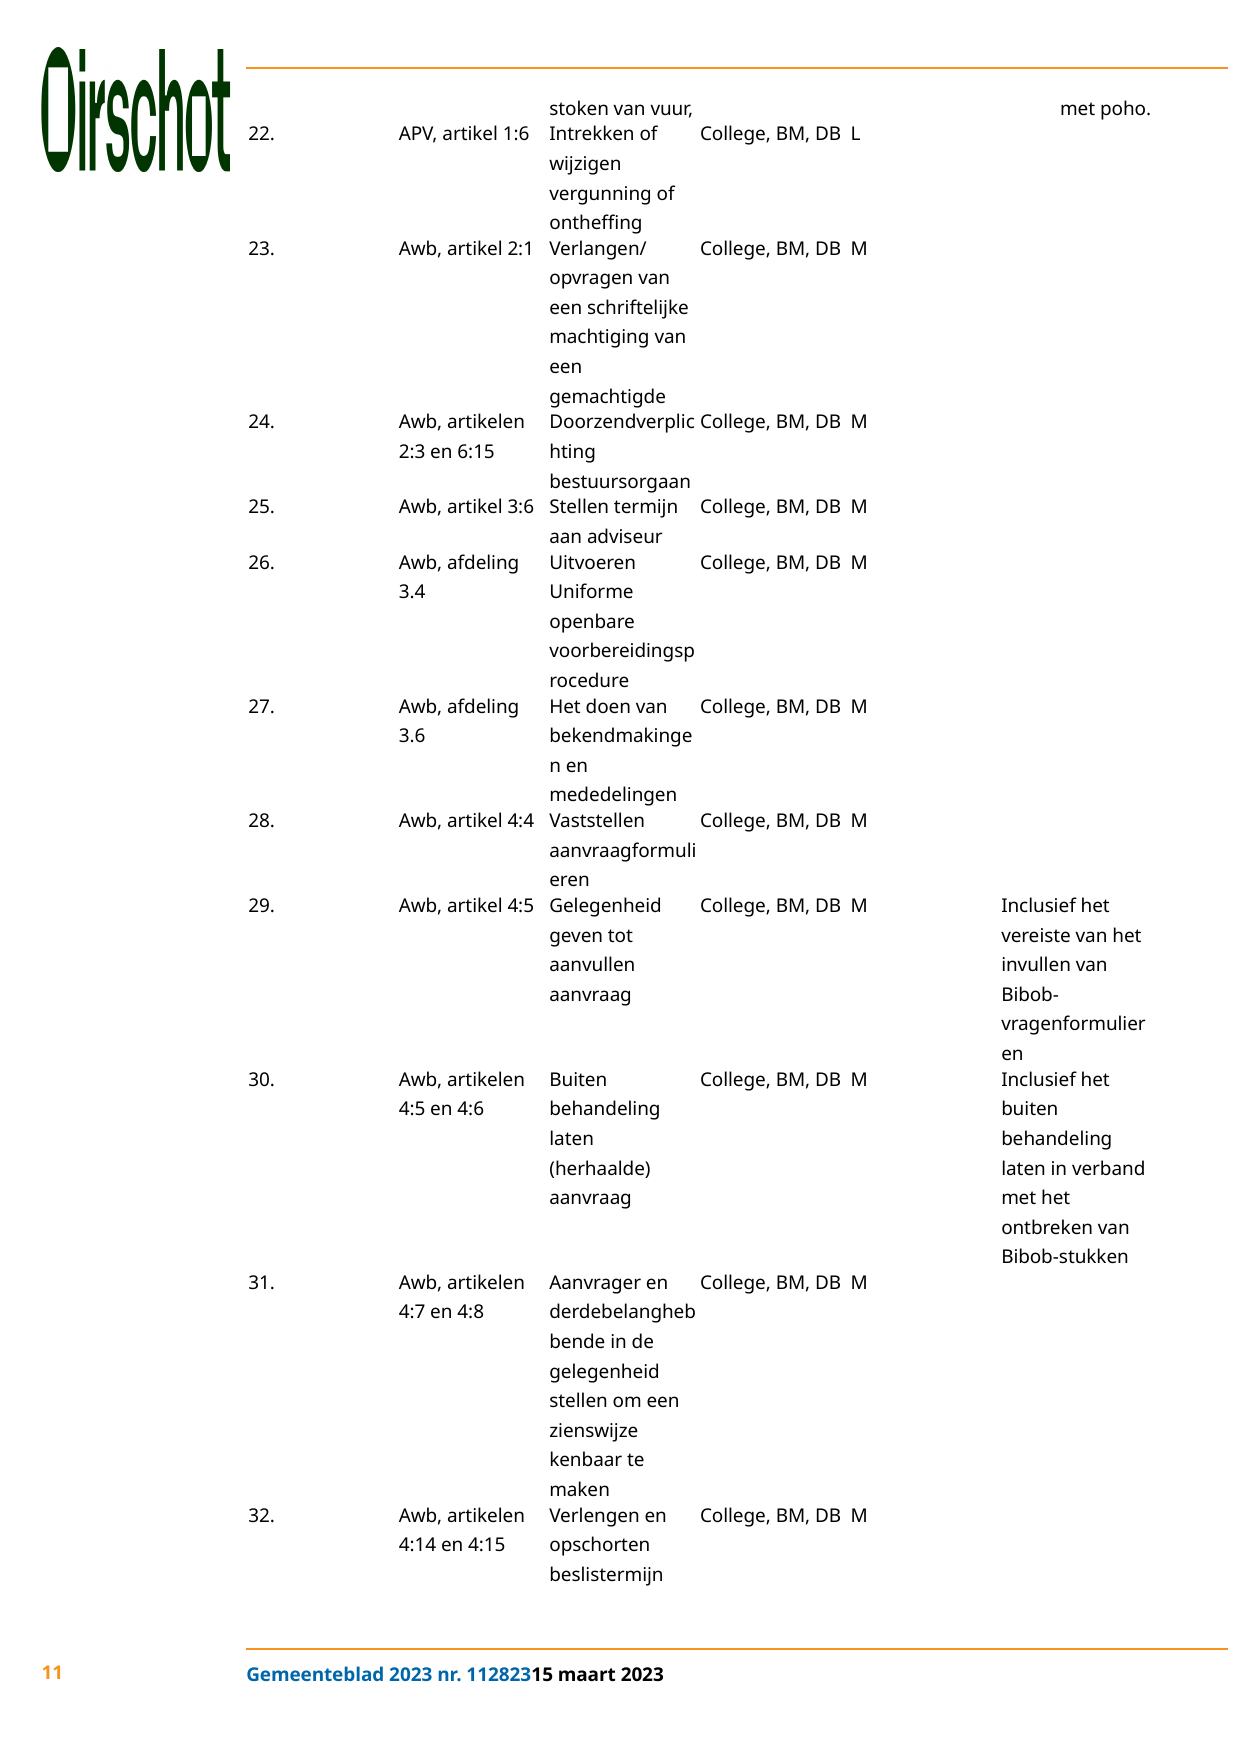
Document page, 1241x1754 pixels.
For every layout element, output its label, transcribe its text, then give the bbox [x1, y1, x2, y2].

table_cell 25. [248, 494, 398, 549]
table_cell Awb, artikelen 2:3 en 6:15 [399, 409, 549, 493]
table_cell Awb, artikel 4:4 [399, 808, 549, 892]
table_cell Uitvoeren Uniforme openbare voorbereidingsprocedure [549, 549, 700, 693]
table_cell Buiten behandeling laten (herhaalde) aanvraag [549, 1066, 700, 1269]
table_cell Inclusief het vereiste van het invullen van Bibob-vragenformulieren [1001, 892, 1152, 1066]
table_cell College, BM, DB [700, 1066, 850, 1269]
table_cell M [850, 1502, 1001, 1587]
table_cell Aanvrager en derdebelanghebbende in de gelegenheid stellen om een zienswijze kenbaar te maken [549, 1269, 700, 1502]
table_cell [1001, 693, 1152, 807]
table_cell 22. [248, 121, 398, 235]
table_cell M [850, 494, 1001, 549]
table_cell [1001, 494, 1152, 549]
table_cell M [850, 409, 1001, 493]
table_cell 28. [248, 808, 398, 892]
table_cell L [850, 121, 1001, 235]
table_cell M [850, 235, 1001, 409]
table_cell Het doen van bekendmakingen en mededelingen [549, 693, 700, 807]
table_cell Awb, afdeling 3.6 [399, 693, 549, 807]
table_cell Stellen termijn aan adviseur [549, 494, 700, 549]
table_cell 31. [248, 1269, 398, 1502]
table_cell Inclusief het buiten behandeling laten in verband met het ontbreken van Bibob-stukken [1001, 1066, 1152, 1269]
table_cell Intrekken of wijzigen vergunning of ontheffing [549, 121, 700, 235]
table_cell 24. [248, 409, 398, 493]
table_cell [1001, 808, 1152, 892]
table_cell Doorzendverplichting bestuursorgaan [549, 409, 700, 493]
table_cell Awb, artikel 3:6 [399, 494, 549, 549]
table_cell 26. [248, 549, 398, 693]
table_cell Awb, afdeling 3.4 [399, 549, 549, 693]
table_cell M [850, 1066, 1001, 1269]
table_cell 27. [248, 693, 398, 807]
table_cell [248, 95, 398, 121]
table_cell College, BM, DB [700, 121, 850, 235]
table_cell College, BM, DB [700, 494, 850, 549]
table_cell APV, artikel 1:6 [399, 121, 549, 235]
table_cell 23. [248, 235, 398, 409]
table_cell [1001, 1269, 1152, 1502]
table_cell College, BM, DB [700, 235, 850, 409]
table_cell met poho. [1001, 95, 1152, 121]
table_cell [1001, 409, 1152, 493]
table_cell [700, 95, 850, 121]
table_cell M [850, 693, 1001, 807]
table_cell [1001, 121, 1152, 235]
table_cell [1001, 1502, 1152, 1587]
table_cell College, BM, DB [700, 549, 850, 693]
table_cell Awb, artikelen 4:14 en 4:15 [399, 1502, 549, 1587]
table_cell M [850, 549, 1001, 693]
table_cell College, BM, DB [700, 1502, 850, 1587]
table_cell 29. [248, 892, 398, 1066]
table_cell Awb, artikel 2:1 [399, 235, 549, 409]
picture [41, 47, 231, 172]
table_cell College, BM, DB [700, 1269, 850, 1502]
table_cell 30. [248, 1066, 398, 1269]
table_cell Vaststellen aanvraagformulieren [549, 808, 700, 892]
table_cell [399, 95, 549, 121]
table_cell College, BM, DB [700, 892, 850, 1066]
table_cell M [850, 808, 1001, 892]
table_cell [1001, 549, 1152, 693]
table_cell Verlengen en opschorten beslistermijn [549, 1502, 700, 1587]
table_cell Gelegenheid geven tot aanvullen aanvraag [549, 892, 700, 1066]
table_cell College, BM, DB [700, 693, 850, 807]
table_cell Awb, artikelen 4:5 en 4:6 [399, 1066, 549, 1269]
table_cell [850, 95, 1001, 121]
table_cell Verlangen/opvragen van een schriftelijke machtiging van een gemachtigde [549, 235, 700, 409]
table_cell Awb, artikelen 4:7 en 4:8 [399, 1269, 549, 1502]
table_cell Awb, artikel 4:5 [399, 892, 549, 1066]
table_cell College, BM, DB [700, 808, 850, 892]
table_cell [1001, 235, 1152, 409]
table_cell M [850, 892, 1001, 1066]
table_cell stoken van vuur, [549, 95, 700, 121]
table_cell M [850, 1269, 1001, 1502]
table_cell 32. [248, 1502, 398, 1587]
table_cell College, BM, DB [700, 409, 850, 493]
